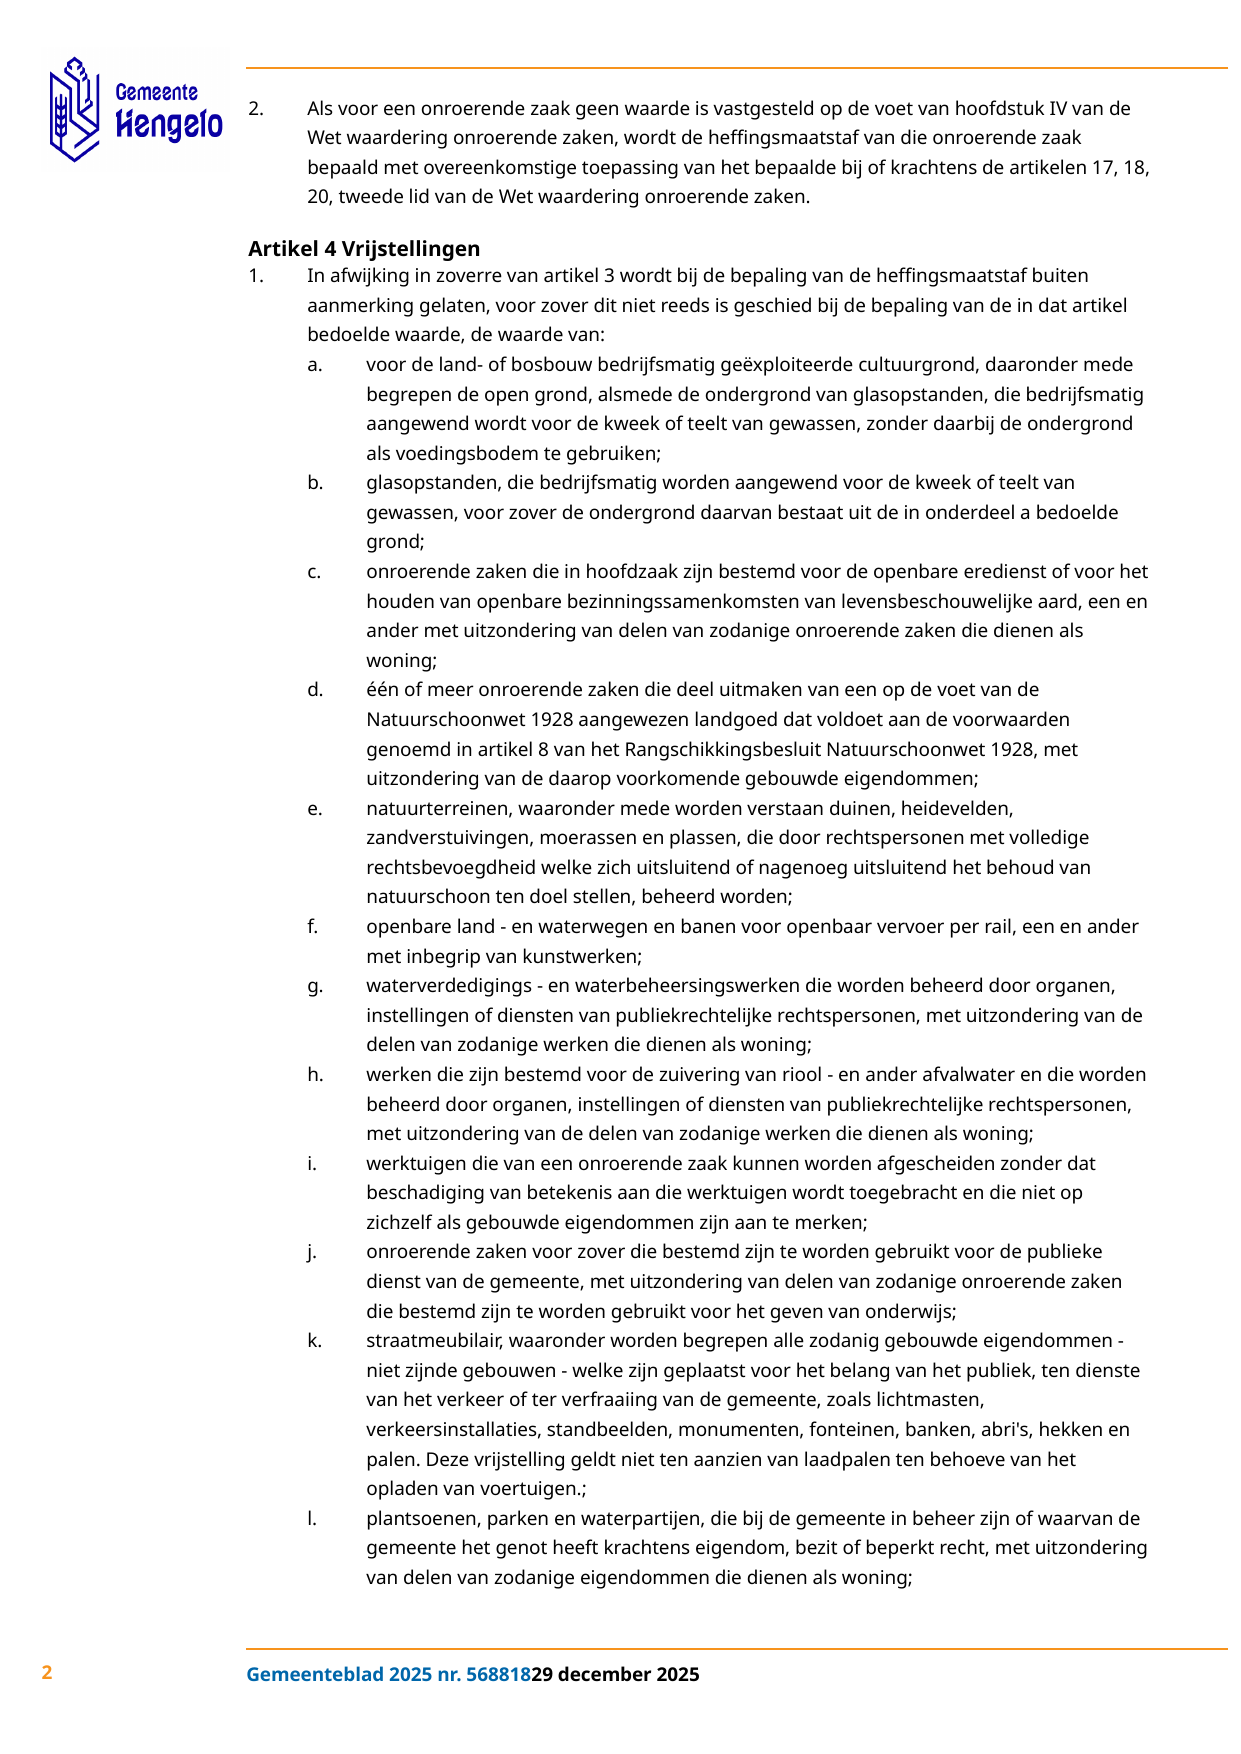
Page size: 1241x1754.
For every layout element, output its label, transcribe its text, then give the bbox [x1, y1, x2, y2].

list onroerende zaken voor zover die bestemd zijn te worden gebruikt voor de publieke dienst van de gemeente, met uitzondering van delen van zodanige onroerende zaken die bestemd zijn te worden gebruikt voor het geven van onderwijs; [307, 1239, 1152, 1323]
list onroerende zaken die in hoofdzaak zijn bestemd voor de openbare eredienst of voor het houden van openbare bezinningssamenkomsten van levensbeschouwelijke aard, een en ander met uitzondering van delen van zodanige onroerende zaken die dienen als woning; [307, 558, 1152, 673]
list openbare land - en waterwegen en banen voor openbaar vervoer per rail, een en ander met inbegrip van kunstwerken; [307, 913, 1152, 968]
list natuurterreinen, waaronder mede worden verstaan duinen, heidevelden, zandverstuivingen, moerassen en plassen, die door rechtspersonen met volledige rechtsbevoegdheid welke zich uitsluitend of nagenoeg uitsluitend het behoud van natuurschoon ten doel stellen, beheerd worden; [307, 795, 1152, 909]
list Als voor een onroerende zaak geen waarde is vastgesteld op de voet van hoofdstuk IV van de Wet waardering onroerende zaken, wordt de heffingsmaatstaf van die onroerende zaak bepaald met overeenkomstige toepassing van het bepaalde bij of krachtens de artikelen 17, 18, 20, tweede lid van de Wet waardering onroerende zaken. [248, 95, 1152, 209]
list werken die zijn bestemd voor de zuivering van riool - en ander afvalwater en die worden beheerd door organen, instellingen of diensten van publiekrechtelijke rechtspersonen, met uitzondering van de delen van zodanige werken die dienen als woning; [307, 1061, 1152, 1146]
list voor de land- of bosbouw bedrijfsmatig geëxploiteerde cultuurgrond, daaronder mede begrepen de open grond, alsmede de ondergrond van glasopstanden, die bedrijfsmatig aangewend wordt voor de kweek of teelt van gewassen, zonder daarbij de ondergrond als voedingsbodem te gebruiken; [307, 351, 1152, 466]
list plantsoenen, parken en waterpartijen, die bij de gemeente in beheer zijn of waarvan de gemeente het genot heeft krachtens eigendom, bezit of beperkt recht, met uitzondering van delen van zodanige eigendommen die dienen als woning; [307, 1505, 1152, 1590]
list straatmeubilair, waaronder worden begrepen alle zodanig gebouwde eigendommen - niet zijnde gebouwen - welke zijn geplaatst voor het belang van het publiek, ten dienste van het verkeer of ter verfraaiing van de gemeente, zoals lichtmasten, verkeersinstallaties, standbeelden, monumenten, fonteinen, banken, abri's, hekken en palen. Deze vrijstelling geldt niet ten aanzien van laadpalen ten behoeve van het opladen van voertuigen.; [307, 1327, 1152, 1501]
list werktuigen die van een onroerende zaak kunnen worden afgescheiden zonder dat beschadiging van betekenis aan die werktuigen wordt toegebracht en die niet op zichzelf als gebouwde eigendommen zijn aan te merken; [307, 1150, 1152, 1235]
list waterverdedigings - en waterbeheersingswerken die worden beheerd door organen, instellingen of diensten van publiekrechtelijke rechtspersonen, met uitzondering van de delen van zodanige werken die dienen als woning; [307, 972, 1152, 1057]
picture [41, 47, 231, 172]
text Artikel 4 Vrijstellingen [248, 234, 1152, 262]
list glasopstanden, die bedrijfsmatig worden aangewend voor de kweek of teelt van gewassen, voor zover de ondergrond daarvan bestaat uit de in onderdeel a bedoelde grond; [307, 469, 1152, 554]
list één of meer onroerende zaken die deel uitmaken van een op de voet van de Natuurschoonwet 1928 aangewezen landgoed dat voldoet aan de voorwaarden genoemd in artikel 8 van het Rangschikkingsbesluit Natuurschoonwet 1928, met uitzondering van de daarop voorkomende gebouwde eigendommen; [307, 677, 1152, 791]
list In afwijking in zoverre van artikel 3 wordt bij de bepaling van de heffingsmaatstaf buiten aanmerking gelaten, voor zover dit niet reeds is geschied bij de bepaling van de in dat artikel bedoelde waarde, de waarde van: [248, 262, 1152, 347]
